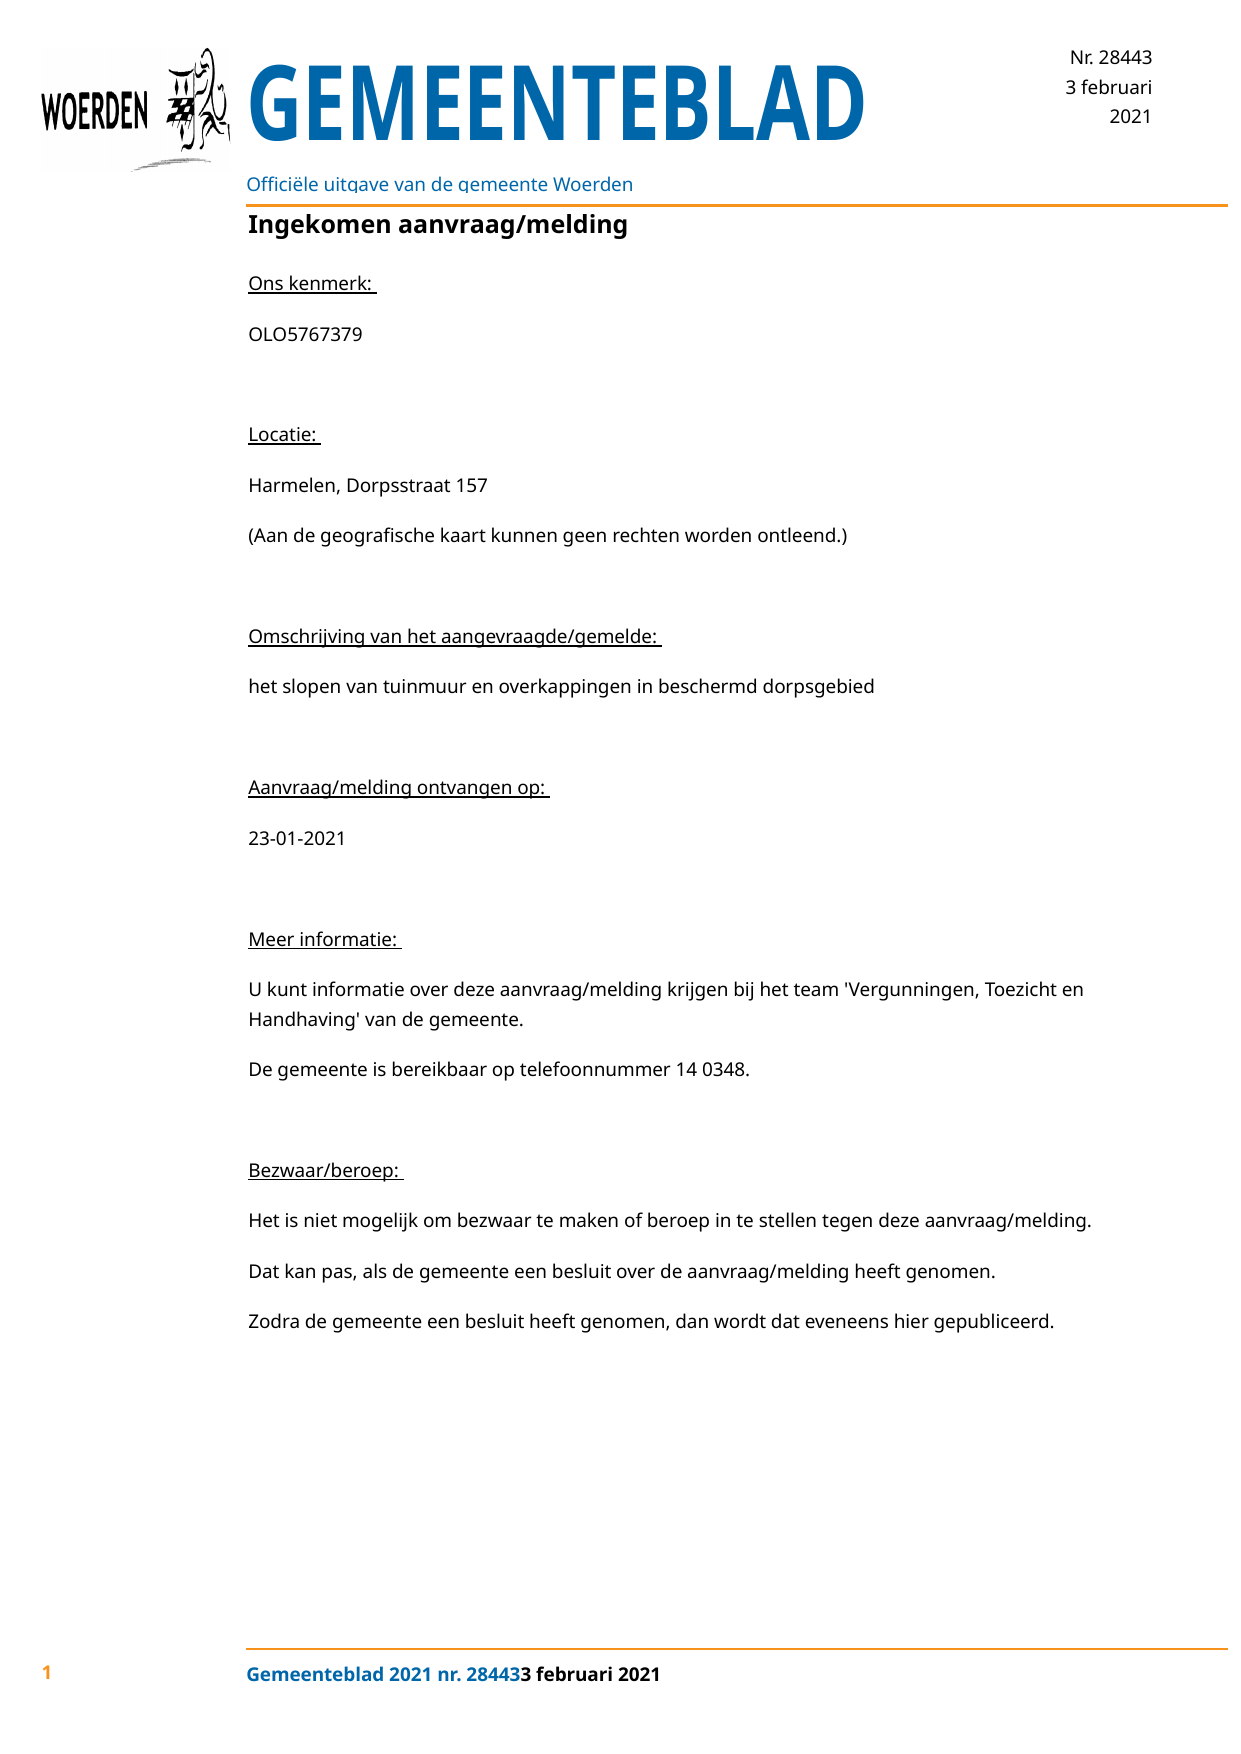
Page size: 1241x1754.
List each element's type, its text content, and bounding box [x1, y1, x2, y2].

text Harmelen, Dorpsstraat 157 [248, 472, 1152, 498]
text Locatie: [248, 422, 1152, 447]
text Meer informatie: [248, 926, 1152, 951]
text Ons kenmerk: [248, 270, 1152, 296]
text Ingekomen aanvraag/melding [248, 207, 1152, 241]
text De gemeente is bereikbaar op telefoonnummer 14 0348. [248, 1056, 1152, 1082]
text Aanvraag/melding ontvangen op: [248, 774, 1152, 800]
text Omschrijving van het aangevraagde/gemelde: [248, 623, 1152, 649]
text Dat kan pas, als de gemeente een besluit over de aanvraag/melding heeft genomen. [248, 1258, 1152, 1283]
text U kunt informatie over deze aanvraag/melding krijgen bij het team 'Vergunningen, Toezicht en Handhaving' van de gemeente. [248, 976, 1152, 1031]
text Het is niet mogelijk om bezwaar te maken of beroep in te stellen tegen deze aanvraag/melding. [248, 1207, 1152, 1233]
text OLO5767379 [248, 321, 1152, 346]
text Zodra de gemeente een besluit heeft genomen, dan wordt dat eveneens hier gepubliceerd. [248, 1308, 1152, 1334]
text (Aan de geografische kaart kunnen geen rechten worden ontleend.) [248, 522, 1152, 548]
picture [41, 47, 231, 172]
text het slopen van tuinmuur en overkappingen in beschermd dorpsgebied [248, 674, 1152, 699]
text 23-01-2021 [248, 825, 1152, 851]
text Bezwaar/beroep: [248, 1157, 1152, 1183]
